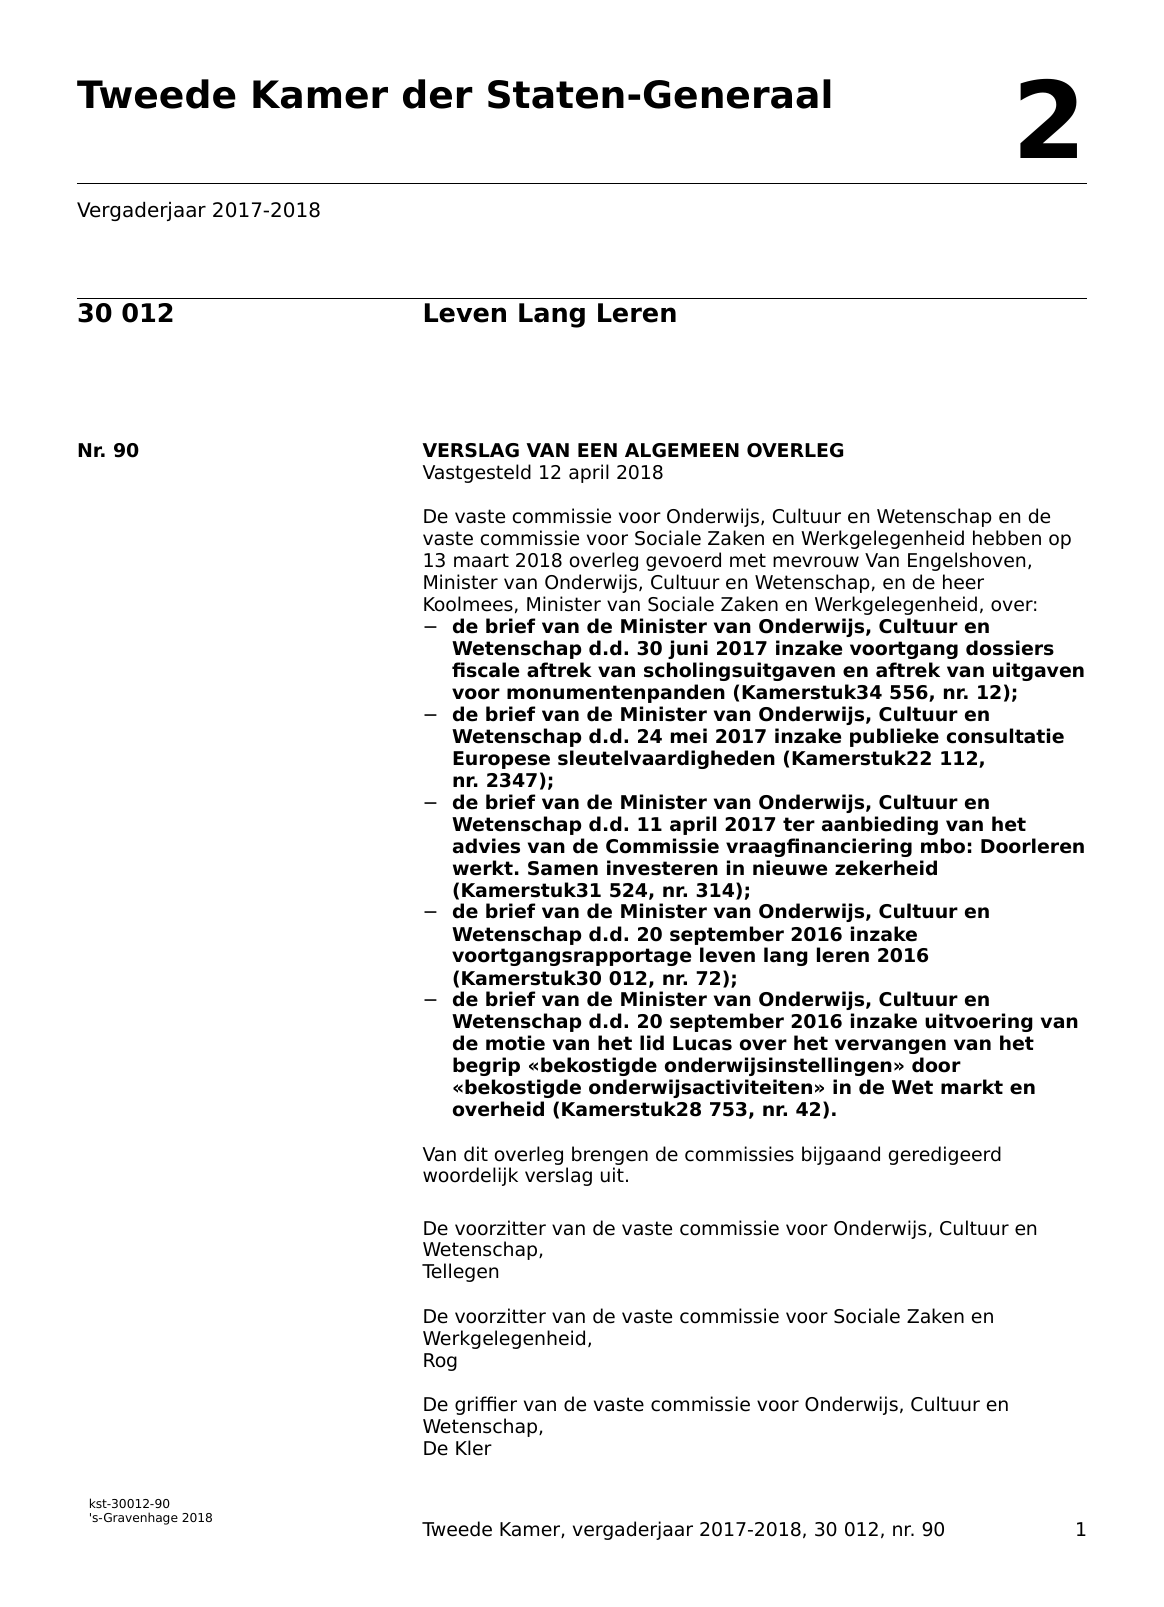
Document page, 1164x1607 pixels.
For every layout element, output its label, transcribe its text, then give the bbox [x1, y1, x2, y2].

text Van dit overleg brengen de commissies bijgaand geredigeerd woordelijk verslag uit. [422, 1143, 1087, 1187]
text De griffier van de vaste commissie voor Onderwijs, Cultuur en Wetenschap, De Kler [422, 1394, 1087, 1459]
text − de brief van de Minister van Onderwijs, Cultuur en Wetenschap d.d. 20 september 2016 inzake voortgangsrapportage leven lang leren 2016 (Kamerstuk30 012, nr. 72); [422, 901, 1087, 989]
text Vastgesteld 12 april 2018 [422, 462, 1087, 484]
text kst-30012-90 [88, 1497, 323, 1511]
text − de brief van de Minister van Onderwijs, Cultuur en Wetenschap d.d. 11 april 2017 ter aanbieding van het advies van de Commissie vraagfinanciering mbo: Doorleren werkt. Samen investeren in nieuwe zekerheid (Kamerstuk31 524, nr. 314); [422, 792, 1087, 901]
text De voorzitter van de vaste commissie voor Onderwijs, Cultuur en Wetenschap, Tellegen [422, 1217, 1087, 1283]
text De voorzitter van de vaste commissie voor Sociale Zaken en Werkgelegenheid, Rog [422, 1306, 1087, 1371]
text − de brief van de Minister van Onderwijs, Cultuur en Wetenschap d.d. 30 juni 2017 inzake voortgang dossiers fiscale aftrek van scholingsuitgaven en aftrek van uitgaven voor monumentenpanden (Kamerstuk34 556, nr. 12); [422, 616, 1087, 704]
text − de brief van de Minister van Onderwijs, Cultuur en Wetenschap d.d. 20 september 2016 inzake uitvoering van de motie van het lid Lucas over het vervangen van het begrip «bekostigde onderwijsinstellingen» door «bekostigde onderwijsactiviteiten» in de Wet markt en overheid (Kamerstuk28 753, nr. 42). [422, 989, 1087, 1121]
subtitle Nr. 90 VERSLAG VAN EEN ALGEMEEN OVERLEG [77, 440, 1087, 462]
text − de brief van de Minister van Onderwijs, Cultuur en Wetenschap d.d. 24 mei 2017 inzake publieke consultatie Europese sleutelvaardigheden (Kamerstuk22 112, nr. 2347); [422, 704, 1087, 792]
subtitle 30 012 Leven Lang Leren [77, 299, 1087, 329]
text 's-Gravenhage 2018 [88, 1511, 323, 1525]
table_header Tweede Kamer der Staten-Generaal [77, 59, 886, 183]
table_header 2 [886, 59, 1087, 183]
text De vaste commissie voor Onderwijs, Cultuur en Wetenschap en de vaste commissie voor Sociale Zaken en Werkgelegenheid hebben op 13 maart 2018 overleg gevoerd met mevrouw Van Engelshoven, Minister van Onderwijs, Cultuur en Wetenschap, en de heer Koolmees, Minister van Sociale Zaken en Werkgelegenheid, over: [422, 506, 1087, 616]
table_cell Vergaderjaar 2017-2018 [77, 184, 1087, 298]
